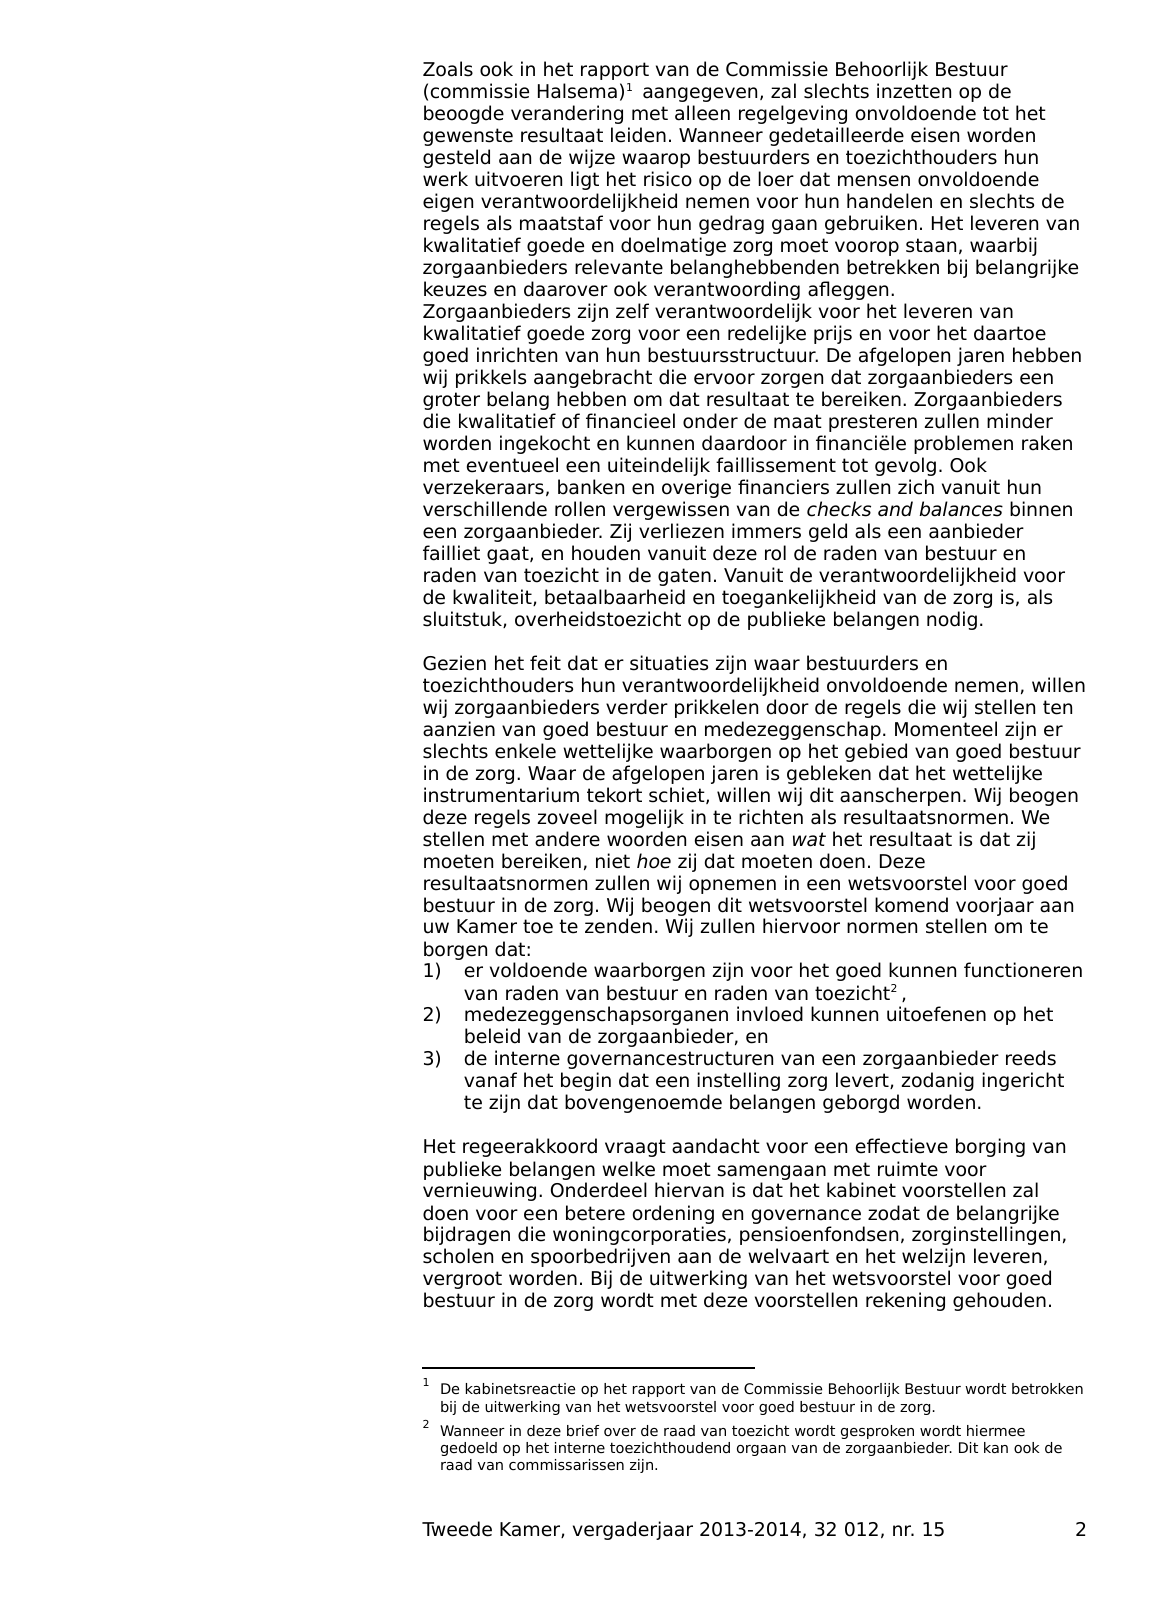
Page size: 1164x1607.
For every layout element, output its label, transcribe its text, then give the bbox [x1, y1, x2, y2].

text Wanneer in deze brief over de raad van toezicht wordt gesproken wordt hiermee gedoeld op het interne toezichthoudend orgaan van de zorgaanbieder. Dit kan ook de raad van commissarissen zijn. [422, 1418, 1087, 1474]
text De kabinetsreactie op het rapport van de Commissie Behoorlijk Bestuur wordt betrokken bij de uitwerking van het wetsvoorstel voor goed bestuur in de zorg. [422, 1377, 1087, 1416]
text 2) medezeggenschapsorganen invloed kunnen uitoefenen op het beleid van de zorgaanbieder, en [422, 1004, 1087, 1048]
text 3) de interne governancestructuren van een zorgaanbieder reeds vanaf het begin dat een instelling zorg levert, zodanig ingericht te zijn dat bovengenoemde belangen geborgd worden. [422, 1048, 1087, 1114]
text Gezien het feit dat er situaties zijn waar bestuurders en toezichthouders hun verantwoordelijkheid onvoldoende nemen, willen wij zorgaanbieders verder prikkelen door de regels die wij stellen ten aanzien van goed bestuur en medezeggenschap. Momenteel zijn er slechts enkele wettelijke waarborgen op het gebied van goed bestuur in de zorg. Waar de afgelopen jaren is gebleken dat het wettelijke instrumentarium tekort schiet, willen wij dit aanscherpen. Wij beogen deze regels zoveel mogelijk in te richten als resultaatsnormen. We stellen met andere woorden eisen aan wat het resultaat is dat zij moeten bereiken, niet hoe zij dat moeten doen. Deze resultaatsnormen zullen wij opnemen in een wetsvoorstel voor goed bestuur in de zorg. Wij beogen dit wetsvoorstel komend voorjaar aan uw Kamer toe te zenden. Wij zullen hiervoor normen stellen om te borgen dat: [422, 653, 1087, 960]
text Het regeerakkoord vraagt aandacht voor een effectieve borging van publieke belangen welke moet samengaan met ruimte voor vernieuwing. Onderdeel hiervan is dat het kabinet voorstellen zal doen voor een betere ordening en governance zodat de belangrijke bijdragen die woningcorporaties, pensioenfondsen, zorginstellingen, scholen en spoorbedrijven aan de welvaart en het welzijn leveren, vergroot worden. Bij de uitwerking van het wetsvoorstel voor goed bestuur in de zorg wordt met deze voorstellen rekening gehouden. [422, 1136, 1087, 1312]
text Zorgaanbieders zijn zelf verantwoordelijk voor het leveren van kwalitatief goede zorg voor een redelijke prijs en voor het daartoe goed inrichten van hun bestuursstructuur. De afgelopen jaren hebben wij prikkels aangebracht die ervoor zorgen dat zorgaanbieders een groter belang hebben om dat resultaat te bereiken. Zorgaanbieders die kwalitatief of financieel onder de maat presteren zullen minder worden ingekocht en kunnen daardoor in financiële problemen raken met eventueel een uiteindelijk faillissement tot gevolg. Ook verzekeraars, banken en overige financiers zullen zich vanuit hun verschillende rollen vergewissen van de checks and balances binnen een zorgaanbieder. Zij verliezen immers geld als een aanbieder failliet gaat, en houden vanuit deze rol de raden van bestuur en raden van toezicht in de gaten. Vanuit de verantwoordelijkheid voor de kwaliteit, betaalbaarheid en toegankelijkheid van de zorg is, als sluitstuk, overheidstoezicht op de publieke belangen nodig. [422, 301, 1087, 631]
text Zoals ook in het rapport van de Commissie Behoorlijk Bestuur (commissie Halsema) aangegeven, zal slechts inzetten op de beoogde verandering met alleen regelgeving onvoldoende tot het gewenste resultaat leiden. Wanneer gedetailleerde eisen worden gesteld aan de wijze waarop bestuurders en toezichthouders hun werk uitvoeren ligt het risico op de loer dat mensen onvoldoende eigen verantwoordelijkheid nemen voor hun handelen en slechts de regels als maatstaf voor hun gedrag gaan gebruiken. Het leveren van kwalitatief goede en doelmatige zorg moet voorop staan, waarbij zorgaanbieders relevante belanghebbenden betrekken bij belangrijke keuzes en daarover ook verantwoording afleggen. [422, 59, 1087, 301]
text 1) er voldoende waarborgen zijn voor het goed kunnen functioneren van raden van bestuur en raden van toezicht, [422, 960, 1087, 1004]
